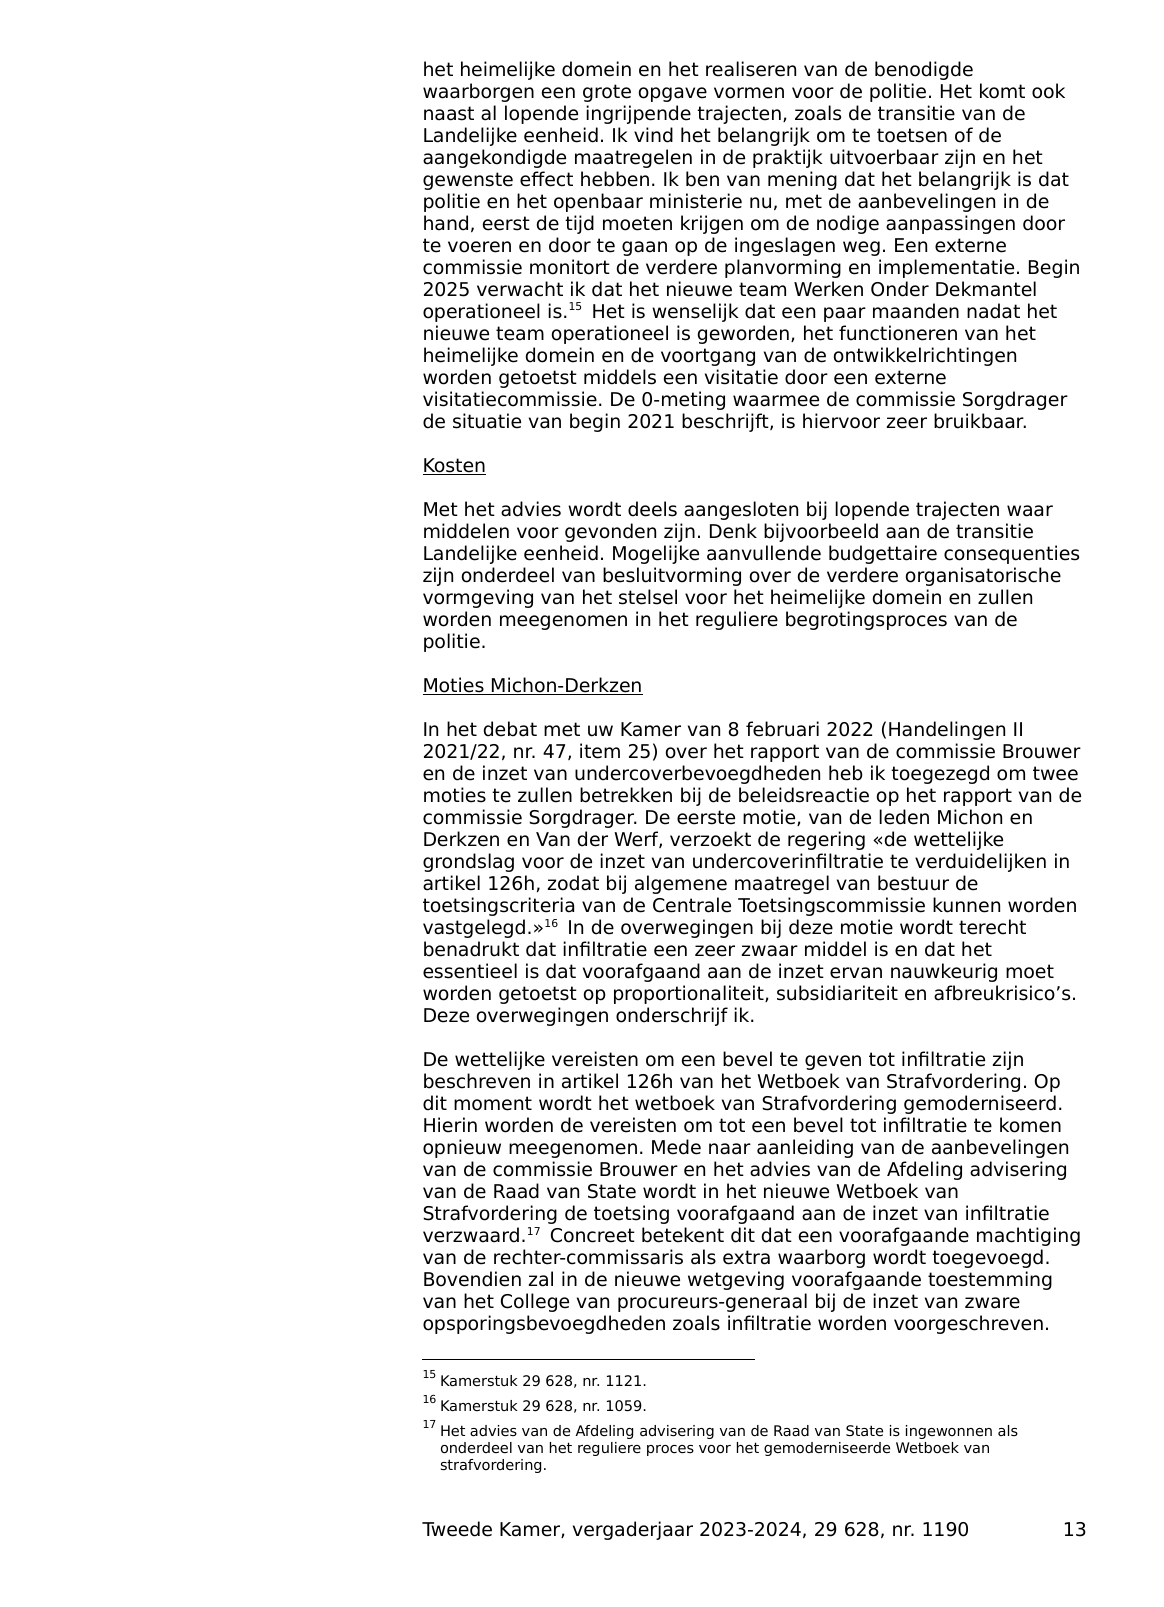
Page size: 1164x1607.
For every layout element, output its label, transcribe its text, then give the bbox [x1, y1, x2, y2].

text Kamerstuk 29 628, nr. 1059. [422, 1393, 1087, 1416]
text De wettelijke vereisten om een bevel te geven tot infiltratie zijn beschreven in artikel 126h van het Wetboek van Strafvordering. Op dit moment wordt het wetboek van Strafvordering gemoderniseerd. Hierin worden de vereisten om tot een bevel tot infiltratie te komen opnieuw meegenomen. Mede naar aanleiding van de aanbevelingen van de commissie Brouwer en het advies van de Afdeling advisering van de Raad van State wordt in het nieuwe Wetboek van Strafvordering de toetsing voorafgaand aan de inzet van infiltratie verzwaard. Concreet betekent dit dat een voorafgaande machtiging van de rechter-commissaris als extra waarborg wordt toegevoegd. Bovendien zal in de nieuwe wetgeving voorafgaande toestemming van het College van procureurs-generaal bij de inzet van zware opsporingsbevoegdheden zoals infiltratie worden voorgeschreven. [422, 1049, 1087, 1335]
text Met het advies wordt deels aangesloten bij lopende trajecten waar middelen voor gevonden zijn. Denk bijvoorbeeld aan de transitie Landelijke eenheid. Mogelijke aanvullende budgettaire consequenties zijn onderdeel van besluitvorming over de verdere organisatorische vormgeving van het stelsel voor het heimelijke domein en zullen worden meegenomen in het reguliere begrotingsproces van de politie. [422, 499, 1087, 653]
text Kamerstuk 29 628, nr. 1121. [422, 1368, 1087, 1391]
text Het advies van de Afdeling advisering van de Raad van State is ingewonnen als onderdeel van het reguliere proces voor het gemoderniseerde Wetboek van strafvordering. [422, 1418, 1087, 1474]
text In het debat met uw Kamer van 8 februari 2022 (Handelingen II 2021/22, nr. 47, item 25) over het rapport van de commissie Brouwer en de inzet van undercoverbevoegdheden heb ik toegezegd om twee moties te zullen betrekken bij de beleidsreactie op het rapport van de commissie Sorgdrager. De eerste motie, van de leden Michon en Derkzen en Van der Werf, verzoekt de regering «de wettelijke grondslag voor de inzet van undercoverinfiltratie te verduidelijken in artikel 126h, zodat bij algemene maatregel van bestuur de toetsingscriteria van de Centrale Toetsingscommissie kunnen worden vastgelegd.» In de overwegingen bij deze motie wordt terecht benadrukt dat infiltratie een zeer zwaar middel is en dat het essentieel is dat voorafgaand aan de inzet ervan nauwkeurig moet worden getoetst op proportionaliteit, subsidiariteit en afbreukrisico’s. Deze overwegingen onderschrijf ik. [422, 719, 1087, 1027]
subtitle Kosten [422, 455, 1087, 477]
subtitle Moties Michon-Derkzen [422, 675, 1087, 697]
text het heimelijke domein en het realiseren van de benodigde waarborgen een grote opgave vormen voor de politie. Het komt ook naast al lopende ingrijpende trajecten, zoals de transitie van de Landelijke eenheid. Ik vind het belangrijk om te toetsen of de aangekondigde maatregelen in de praktijk uitvoerbaar zijn en het gewenste effect hebben. Ik ben van mening dat het belangrijk is dat politie en het openbaar ministerie nu, met de aanbevelingen in de hand, eerst de tijd moeten krijgen om de nodige aanpassingen door te voeren en door te gaan op de ingeslagen weg. Een externe commissie monitort de verdere planvorming en implementatie. Begin 2025 verwacht ik dat het nieuwe team Werken Onder Dekmantel operationeel is. Het is wenselijk dat een paar maanden nadat het nieuwe team operationeel is geworden, het functioneren van het heimelijke domein en de voortgang van de ontwikkelrichtingen worden getoetst middels een visitatie door een externe visitatiecommissie. De 0-meting waarmee de commissie Sorgdrager de situatie van begin 2021 beschrijft, is hiervoor zeer bruikbaar. [422, 59, 1087, 433]
